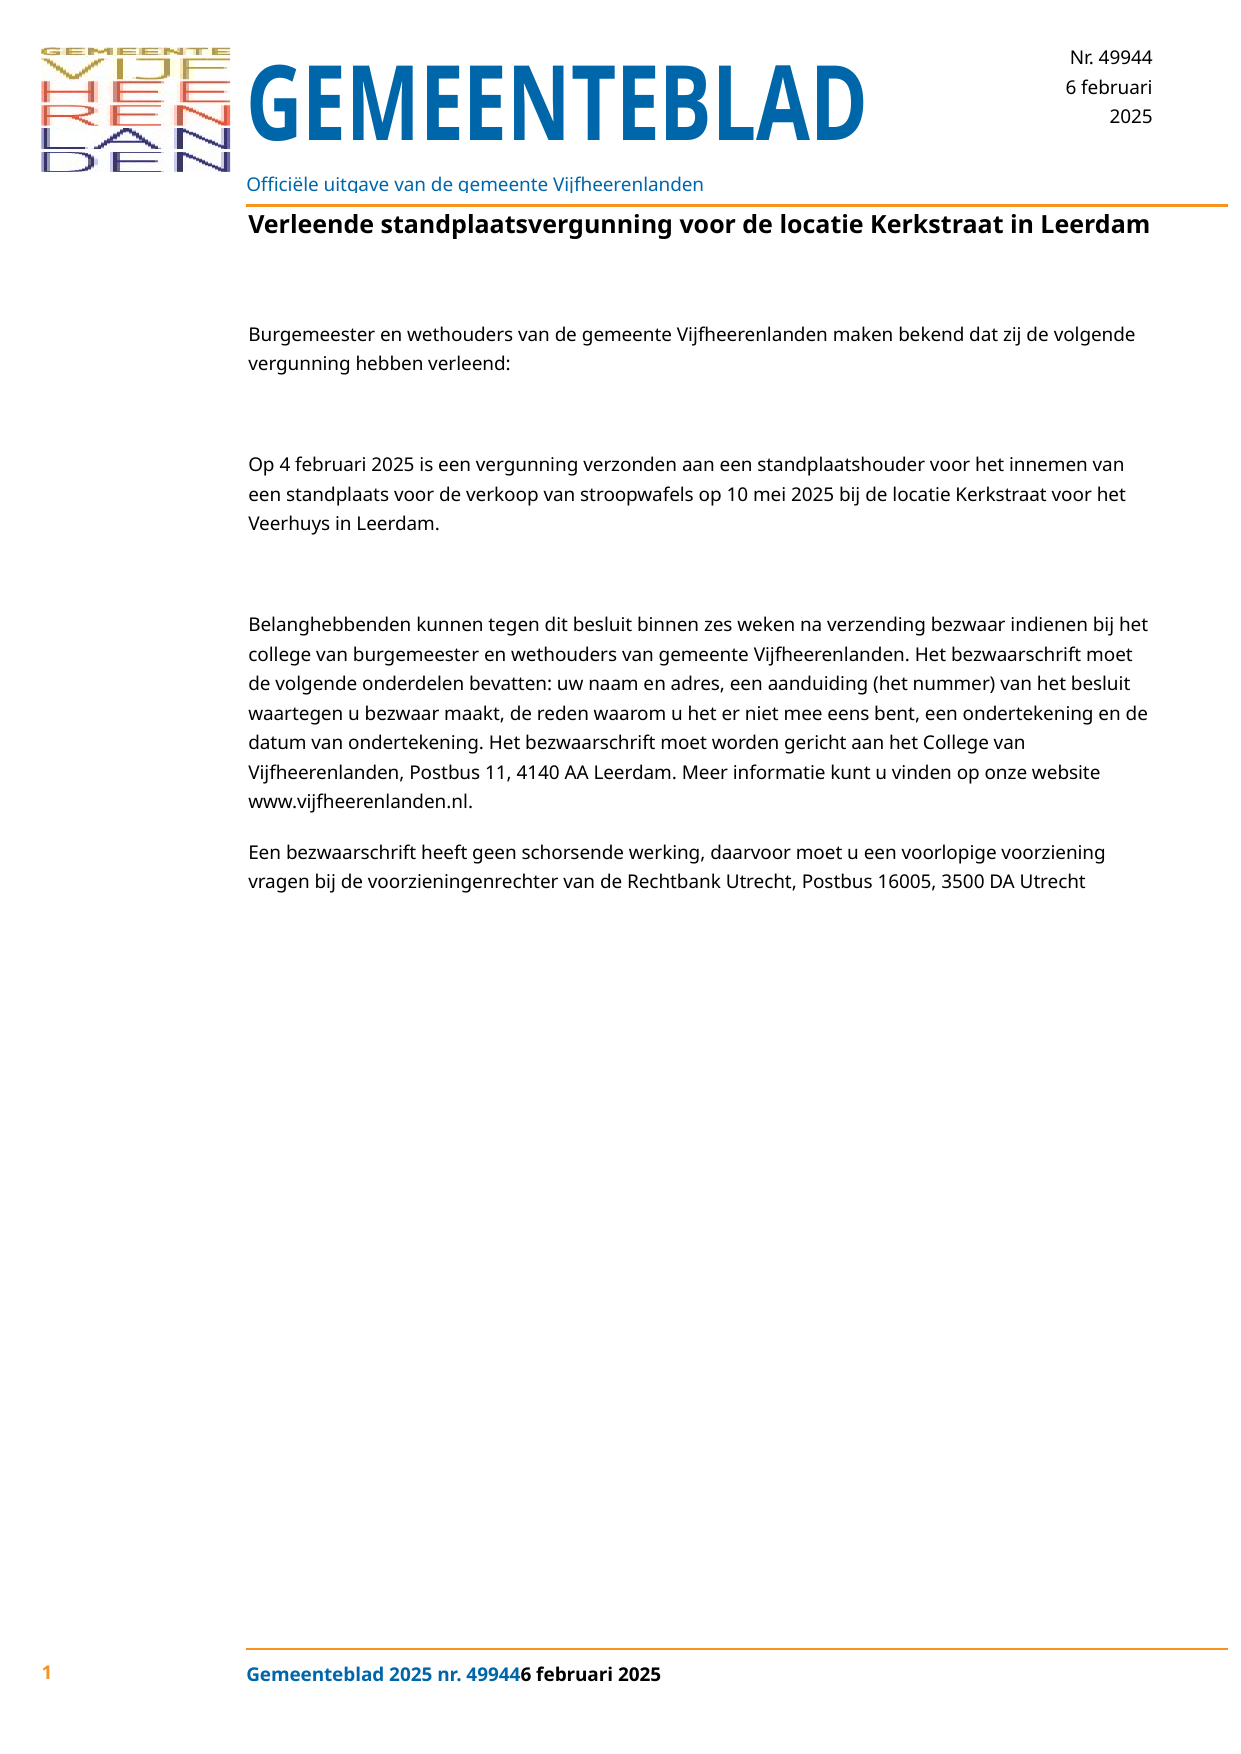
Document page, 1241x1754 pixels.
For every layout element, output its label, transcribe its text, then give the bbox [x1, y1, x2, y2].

text Belanghebbenden kunnen tegen dit besluit binnen zes weken na verzending bezwaar indienen bij het college van burgemeester en wethouders van gemeente Vijfheerenlanden. Het bezwaarschrift moet de volgende onderdelen bevatten: uw naam en adres, een aanduiding (het nummer) van het besluit waartegen u bezwaar maakt, de reden waarom u het er niet mee eens bent, een ondertekening en de datum van ondertekening. Het bezwaarschrift moet worden gericht aan het College van Vijfheerenlanden, Postbus 11, 4140 AA Leerdam. Meer informatie kunt u vinden op onze website www.vijfheerenlanden.nl. [248, 611, 1152, 814]
text Verleende standplaatsvergunning voor de locatie Kerkstraat in Leerdam [248, 207, 1152, 241]
picture [41, 47, 231, 172]
text Op 4 februari 2025 is een vergunning verzonden aan een standplaatshouder voor het innemen van een standplaats voor de verkoop van stroopwafels op 10 mei 2025 bij de locatie Kerkstraat voor het Veerhuys in Leerdam. [248, 451, 1152, 536]
text Een bezwaarschrift heeft geen schorsende werking, daarvoor moet u een voorlopige voorziening vragen bij de voorzieningenrechter van de Rechtbank Utrecht, Postbus 16005, 3500 DA Utrecht [248, 839, 1152, 894]
text Burgemeester en wethouders van de gemeente Vijfheerenlanden maken bekend dat zij de volgende vergunning hebben verleend: [248, 321, 1152, 376]
